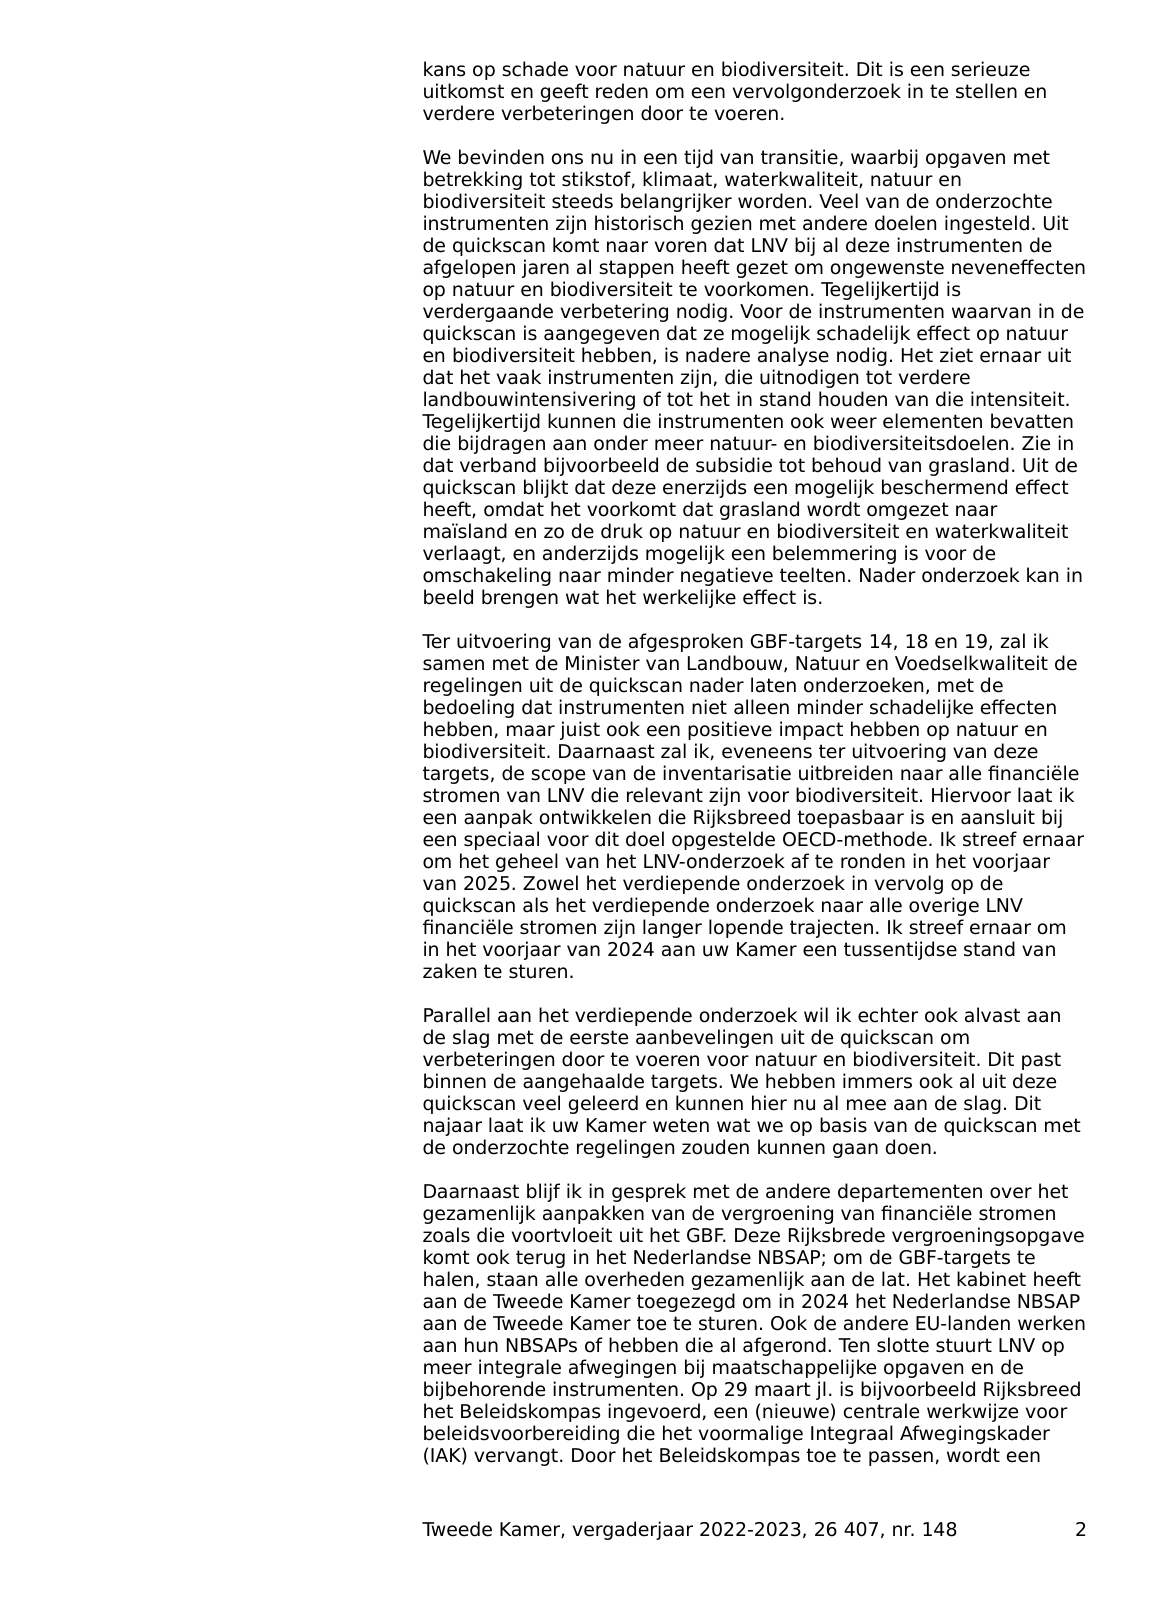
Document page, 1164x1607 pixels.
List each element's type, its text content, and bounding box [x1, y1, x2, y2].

text kans op schade voor natuur en biodiversiteit. Dit is een serieuze uitkomst en geeft reden om een vervolgonderzoek in te stellen en verdere verbeteringen door te voeren. [422, 59, 1087, 125]
text Parallel aan het verdiepende onderzoek wil ik echter ook alvast aan de slag met de eerste aanbevelingen uit de quickscan om verbeteringen door te voeren voor natuur en biodiversiteit. Dit past binnen de aangehaalde targets. We hebben immers ook al uit deze quickscan veel geleerd en kunnen hier nu al mee aan de slag. Dit najaar laat ik uw Kamer weten wat we op basis van de quickscan met de onderzochte regelingen zouden kunnen gaan doen. [422, 1005, 1087, 1159]
text We bevinden ons nu in een tijd van transitie, waarbij opgaven met betrekking tot stikstof, klimaat, waterkwaliteit, natuur en biodiversiteit steeds belangrijker worden. Veel van de onderzochte instrumenten zijn historisch gezien met andere doelen ingesteld. Uit de quickscan komt naar voren dat LNV bij al deze instrumenten de afgelopen jaren al stappen heeft gezet om ongewenste neveneffecten op natuur en biodiversiteit te voorkomen. Tegelijkertijd is verdergaande verbetering nodig. Voor de instrumenten waarvan in de quickscan is aangegeven dat ze mogelijk schadelijk effect op natuur en biodiversiteit hebben, is nadere analyse nodig. Het ziet ernaar uit dat het vaak instrumenten zijn, die uitnodigen tot verdere landbouwintensivering of tot het in stand houden van die intensiteit. Tegelijkertijd kunnen die instrumenten ook weer elementen bevatten die bijdragen aan onder meer natuur- en biodiversiteitsdoelen. Zie in dat verband bijvoorbeeld de subsidie tot behoud van grasland. Uit de quickscan blijkt dat deze enerzijds een mogelijk beschermend effect heeft, omdat het voorkomt dat grasland wordt omgezet naar maïsland en zo de druk op natuur en biodiversiteit en waterkwaliteit verlaagt, en anderzijds mogelijk een belemmering is voor de omschakeling naar minder negatieve teelten. Nader onderzoek kan in beeld brengen wat het werkelijke effect is. [422, 147, 1087, 609]
text Daarnaast blijf ik in gesprek met de andere departementen over het gezamenlijk aanpakken van de vergroening van financiële stromen zoals die voortvloeit uit het GBF. Deze Rijksbrede vergroeningsopgave komt ook terug in het Nederlandse NBSAP; om de GBF-targets te halen, staan alle overheden gezamenlijk aan de lat. Het kabinet heeft aan de Tweede Kamer toegezegd om in 2024 het Nederlandse NBSAP aan de Tweede Kamer toe te sturen. Ook de andere EU-landen werken aan hun NBSAPs of hebben die al afgerond. Ten slotte stuurt LNV op meer integrale afwegingen bij maatschappelijke opgaven en de bijbehorende instrumenten. Op 29 maart jl. is bijvoorbeeld Rijksbreed het Beleidskompas ingevoerd, een (nieuwe) centrale werkwijze voor beleidsvoorbereiding die het voormalige Integraal Afwegingskader (IAK) vervangt. Door het Beleidskompas toe te passen, wordt een [422, 1181, 1087, 1467]
text Ter uitvoering van de afgesproken GBF-targets 14, 18 en 19, zal ik samen met de Minister van Landbouw, Natuur en Voedselkwaliteit de regelingen uit de quickscan nader laten onderzoeken, met de bedoeling dat instrumenten niet alleen minder schadelijke effecten hebben, maar juist ook een positieve impact hebben op natuur en biodiversiteit. Daarnaast zal ik, eveneens ter uitvoering van deze targets, de scope van de inventarisatie uitbreiden naar alle financiële stromen van LNV die relevant zijn voor biodiversiteit. Hiervoor laat ik een aanpak ontwikkelen die Rijksbreed toepasbaar is en aansluit bij een speciaal voor dit doel opgestelde OECD-methode. Ik streef ernaar om het geheel van het LNV-onderzoek af te ronden in het voorjaar van 2025. Zowel het verdiepende onderzoek in vervolg op de quickscan als het verdiepende onderzoek naar alle overige LNV financiële stromen zijn langer lopende trajecten. Ik streef ernaar om in het voorjaar van 2024 aan uw Kamer een tussentijdse stand van zaken te sturen. [422, 631, 1087, 983]
